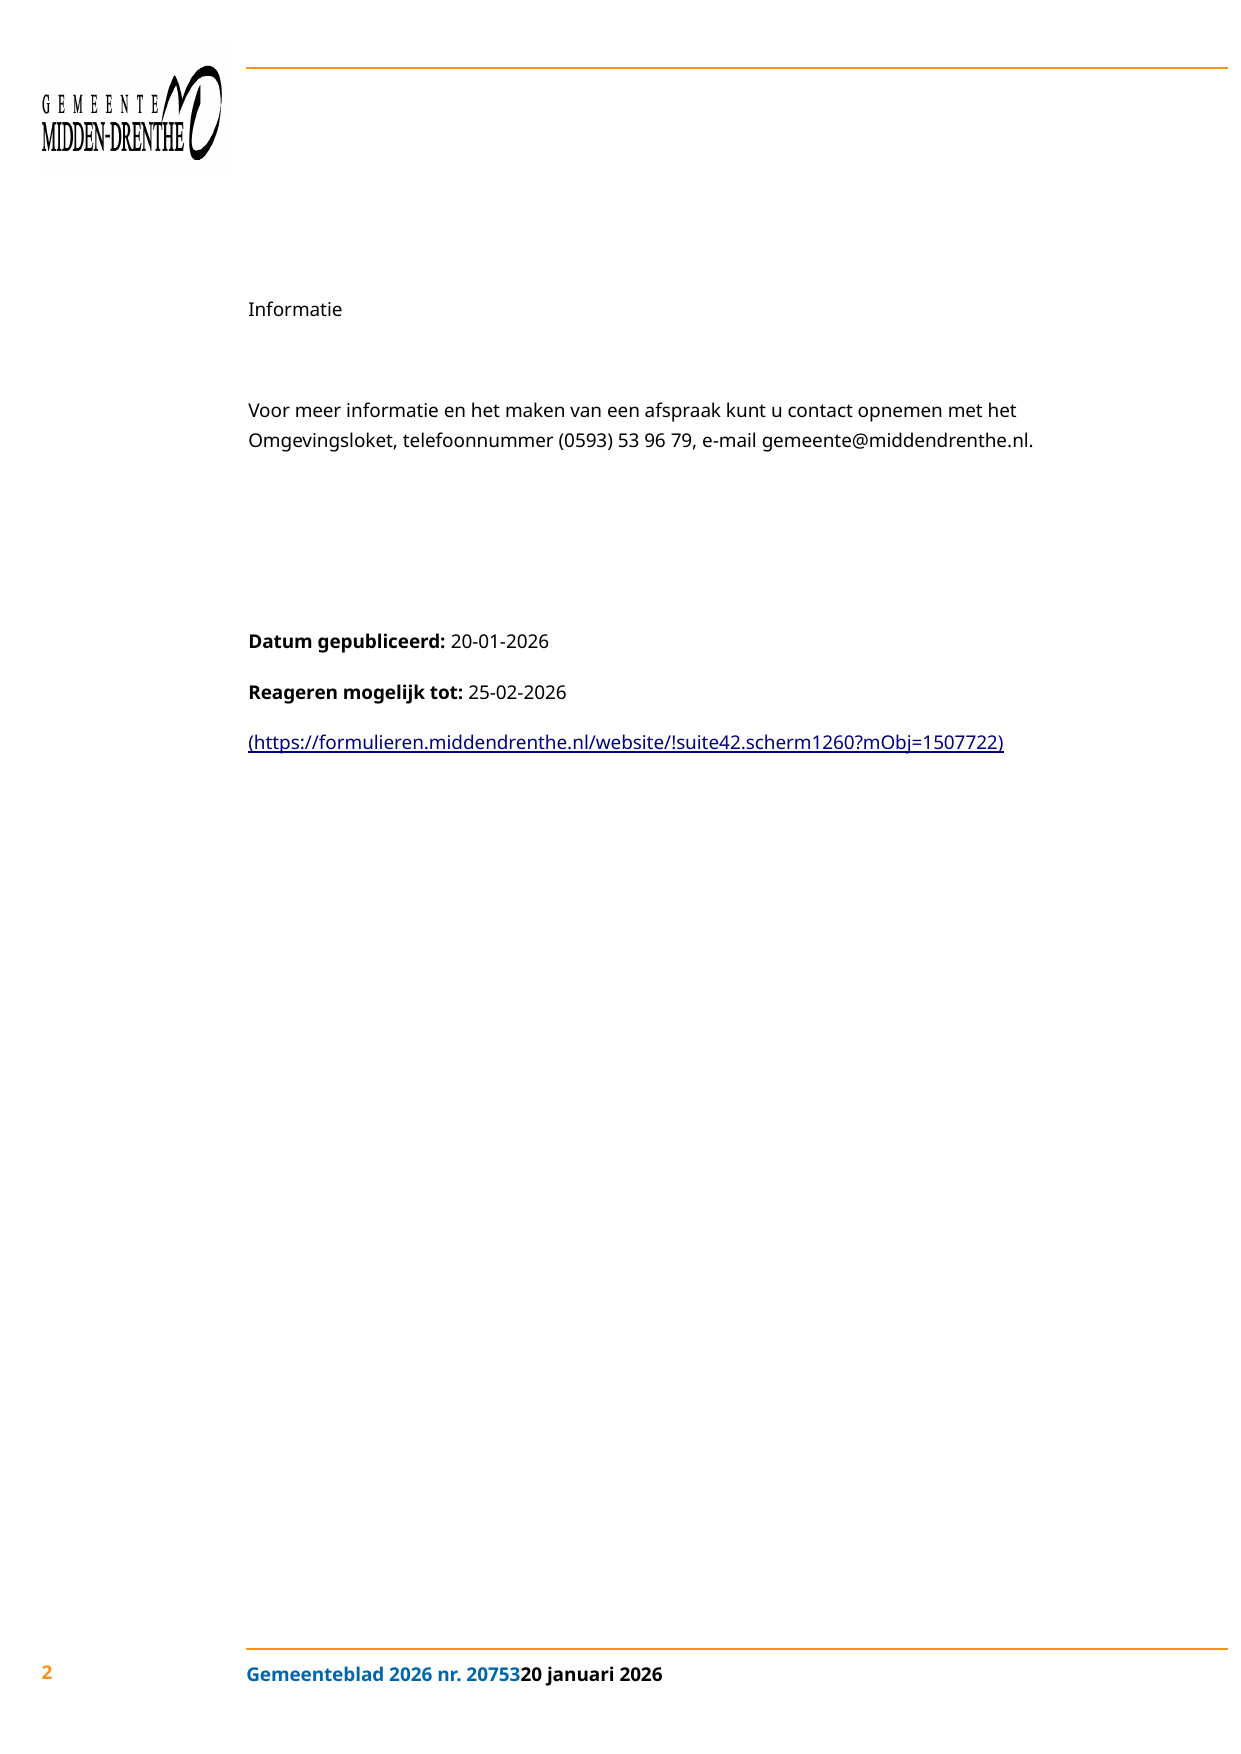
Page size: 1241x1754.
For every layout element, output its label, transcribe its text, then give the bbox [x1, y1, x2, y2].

text Informatie [248, 296, 1152, 322]
text Datum gepubliceerd: 20-01-2026 [248, 628, 1152, 654]
text Voor meer informatie en het maken van een afspraak kunt u contact opnemen met het Omgevingsloket, telefoonnummer (0593) 53 96 79, e-mail gemeente@middendrenthe.nl. [248, 397, 1152, 453]
text (https://formulieren.middendrenthe.nl/website/!suite42.scherm1260?mObj=1507722) [248, 729, 1152, 755]
picture [41, 47, 231, 172]
text Reageren mogelijk tot: 25-02-2026 [248, 679, 1152, 705]
